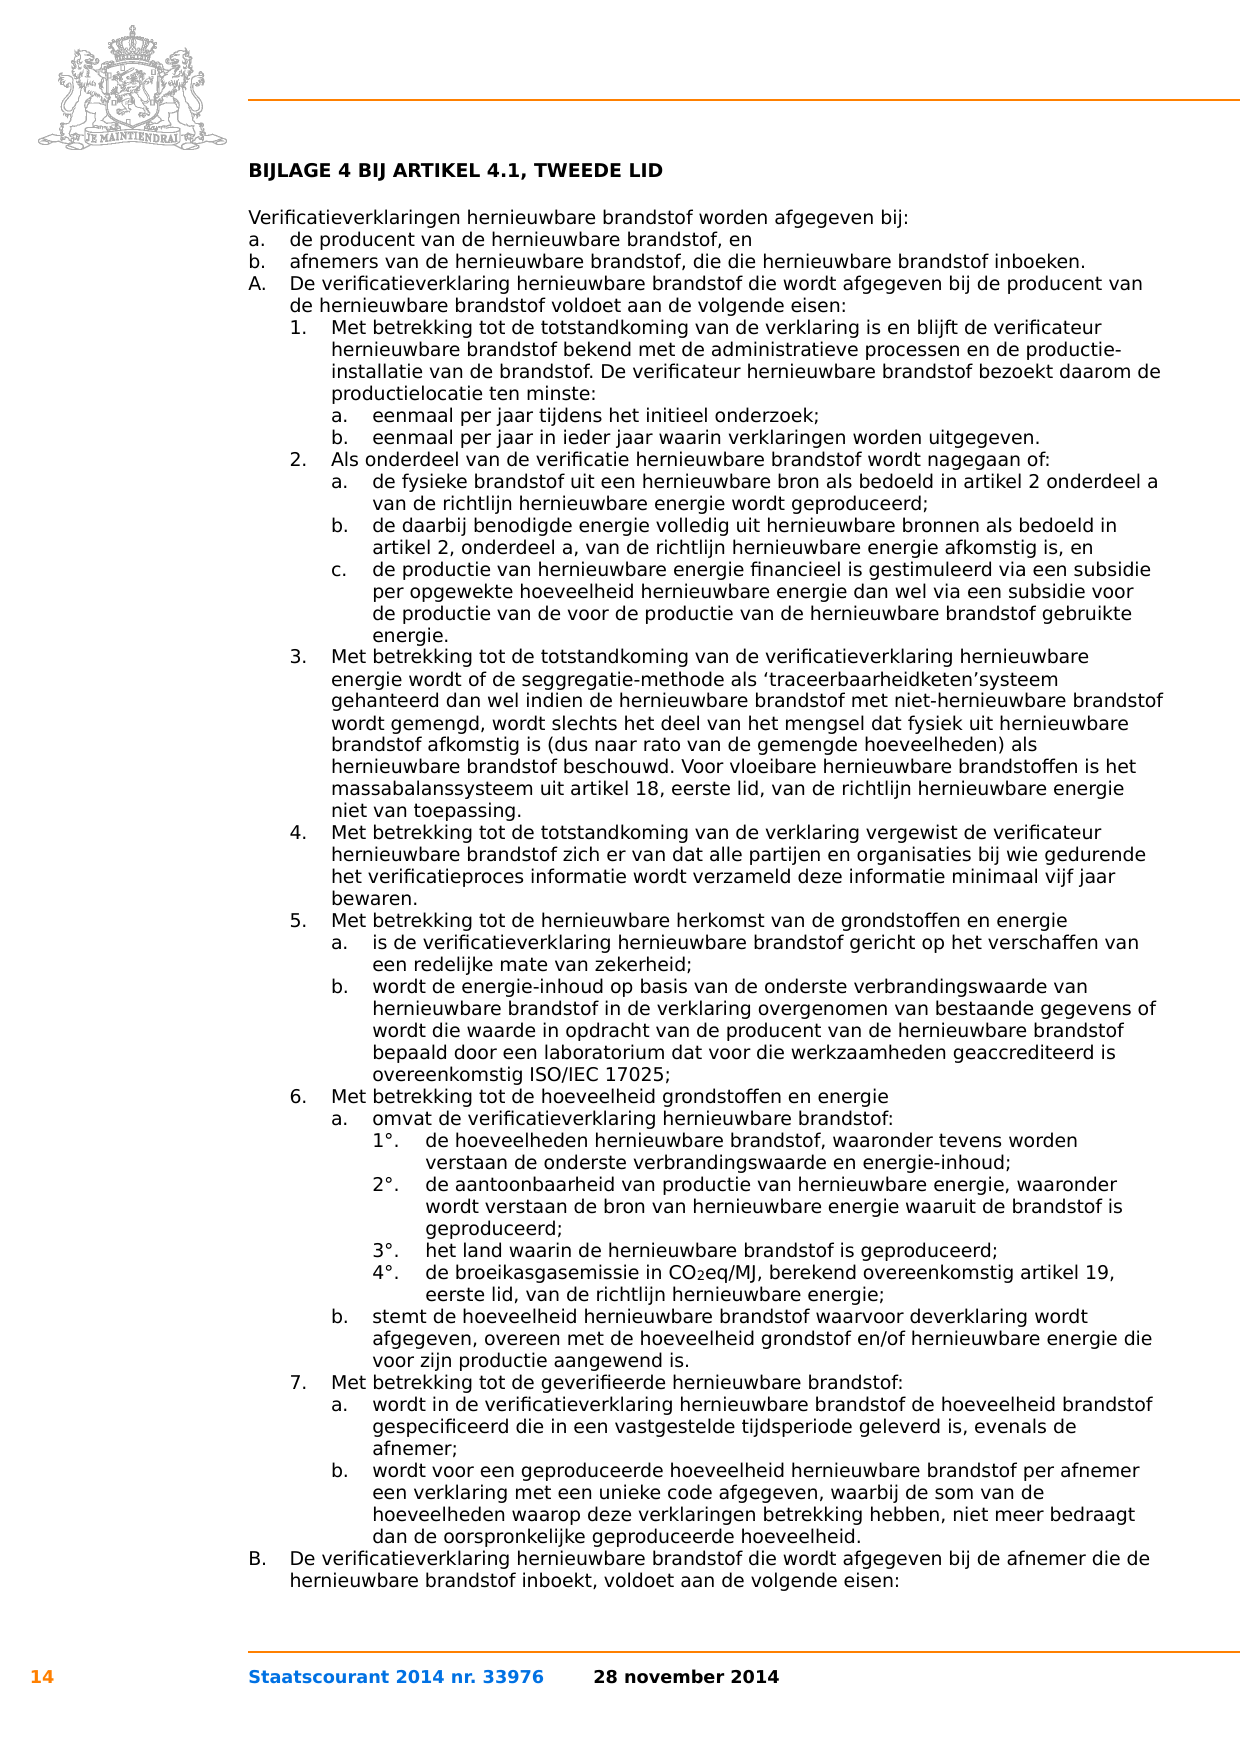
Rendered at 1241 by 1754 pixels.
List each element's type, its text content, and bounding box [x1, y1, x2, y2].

text 5. Met betrekking tot de hernieuwbare herkomst van de grondstoffen en energie [289, 910, 1163, 932]
text A. De verificatieverklaring hernieuwbare brandstof die wordt afgegeven bij de producent van de hernieuwbare brandstof voldoet aan de volgende eisen: [248, 273, 1163, 317]
text b. eenmaal per jaar in ieder jaar waarin verklaringen worden uitgegeven. [331, 427, 1163, 449]
text b. de daarbij benodigde energie volledig uit hernieuwbare bronnen als bedoeld in artikel 2, onderdeel a, van de richtlijn hernieuwbare energie afkomstig is, en [331, 514, 1163, 558]
text 3°. het land waarin de hernieuwbare brandstof is geproduceerd; [372, 1240, 1163, 1262]
text a. is de verificatieverklaring hernieuwbare brandstof gericht op het verschaffen van een redelijke mate van zekerheid; [331, 932, 1163, 976]
text 4°. de broeikasgasemissie in CO2eq/MJ, berekend overeenkomstig artikel 19, eerste lid, van de richtlijn hernieuwbare energie; [372, 1262, 1163, 1306]
text 1. Met betrekking tot de totstandkoming van de verklaring is en blijft de verificateur hernieuwbare brandstof bekend met de administratieve processen en de productie-installatie van de brandstof. De verificateur hernieuwbare brandstof bezoekt daarom de productielocatie ten minste: [289, 317, 1163, 405]
text a. eenmaal per jaar tijdens het initieel onderzoek; [331, 405, 1163, 427]
picture [38, 25, 227, 150]
text b. wordt voor een geproduceerde hoeveelheid hernieuwbare brandstof per afnemer een verklaring met een unieke code afgegeven, waarbij de som van de hoeveelheden waarop deze verklaringen betrekking hebben, niet meer bedraagt dan de oorspronkelijke geproduceerde hoeveelheid. [331, 1460, 1163, 1548]
text 4. Met betrekking tot de totstandkoming van de verklaring vergewist de verificateur hernieuwbare brandstof zich er van dat alle partijen en organisaties bij wie gedurende het verificatieproces informatie wordt verzameld deze informatie minimaal vijf jaar bewaren. [289, 822, 1163, 910]
text b. afnemers van de hernieuwbare brandstof, die die hernieuwbare brandstof inboeken. [248, 251, 1163, 273]
text 2°. de aantoonbaarheid van productie van hernieuwbare energie, waaronder wordt verstaan de bron van hernieuwbare energie waaruit de brandstof is geproduceerd; [372, 1174, 1163, 1240]
text Verificatieverklaringen hernieuwbare brandstof worden afgegeven bij: [248, 207, 1163, 229]
text a. de fysieke brandstof uit een hernieuwbare bron als bedoeld in artikel 2 onderdeel a van de richtlijn hernieuwbare energie wordt geproduceerd; [331, 471, 1163, 514]
subtitle BIJLAGE 4 BIJ ARTIKEL 4.1, TWEEDE LID [248, 160, 1163, 182]
text B. De verificatieverklaring hernieuwbare brandstof die wordt afgegeven bij de afnemer die de hernieuwbare brandstof inboekt, voldoet aan de volgende eisen: [248, 1548, 1163, 1592]
text c. de productie van hernieuwbare energie financieel is gestimuleerd via een subsidie per opgewekte hoeveelheid hernieuwbare energie dan wel via een subsidie voor de productie van de voor de productie van de hernieuwbare brandstof gebruikte energie. [331, 558, 1163, 646]
text 1°. de hoeveelheden hernieuwbare brandstof, waaronder tevens worden verstaan de onderste verbrandingswaarde en energie-inhoud; [372, 1130, 1163, 1174]
text 7. Met betrekking tot de geverifieerde hernieuwbare brandstof: [289, 1372, 1163, 1394]
text a. de producent van de hernieuwbare brandstof, en [248, 229, 1163, 251]
text 2. Als onderdeel van de verificatie hernieuwbare brandstof wordt nagegaan of: [289, 449, 1163, 471]
text b. stemt de hoeveelheid hernieuwbare brandstof waarvoor deverklaring wordt afgegeven, overeen met de hoeveelheid grondstof en/of hernieuwbare energie die voor zijn productie aangewend is. [331, 1306, 1163, 1372]
text 6. Met betrekking tot de hoeveelheid grondstoffen en energie [289, 1086, 1163, 1108]
text 3. Met betrekking tot de totstandkoming van de verificatieverklaring hernieuwbare energie wordt of de seggregatie-methode als ‘traceerbaarheidketen’systeem gehanteerd dan wel indien de hernieuwbare brandstof met niet-hernieuwbare brandstof wordt gemengd, wordt slechts het deel van het mengsel dat fysiek uit hernieuwbare brandstof afkomstig is (dus naar rato van de gemengde hoeveelheden) als hernieuwbare brandstof beschouwd. Voor vloeibare hernieuwbare brandstoffen is het massabalanssysteem uit artikel 18, eerste lid, van de richtlijn hernieuwbare energie niet van toepassing. [289, 646, 1163, 822]
text b. wordt de energie-inhoud op basis van de onderste verbrandingswaarde van hernieuwbare brandstof in de verklaring overgenomen van bestaande gegevens of wordt die waarde in opdracht van de producent van de hernieuwbare brandstof bepaald door een laboratorium dat voor die werkzaamheden geaccrediteerd is overeenkomstig ISO/IEC 17025; [331, 976, 1163, 1086]
text a. omvat de verificatieverklaring hernieuwbare brandstof: [331, 1108, 1163, 1130]
text a. wordt in de verificatieverklaring hernieuwbare brandstof de hoeveelheid brandstof gespecificeerd die in een vastgestelde tijdsperiode geleverd is, evenals de afnemer; [331, 1394, 1163, 1460]
